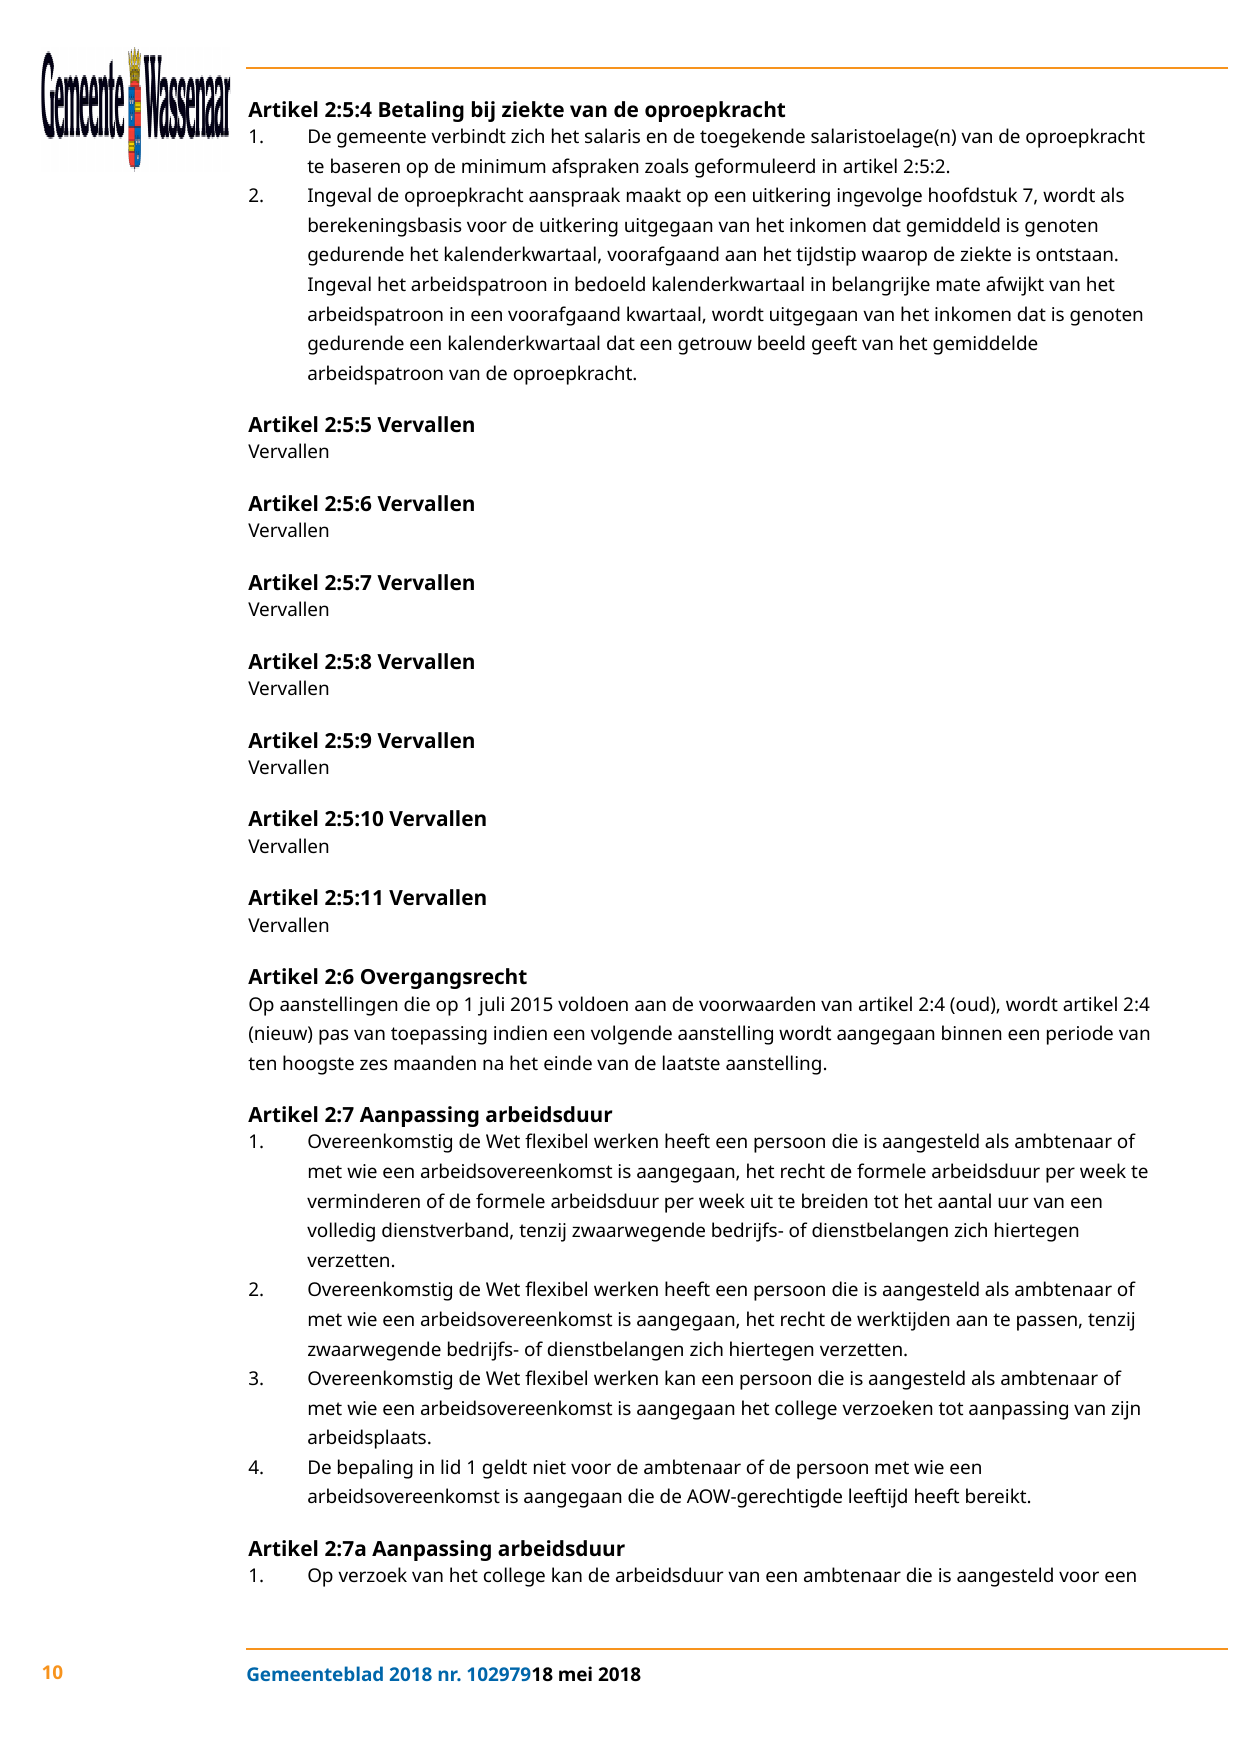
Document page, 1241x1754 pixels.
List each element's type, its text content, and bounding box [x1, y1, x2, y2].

text Vervallen [248, 439, 1152, 464]
picture [41, 47, 231, 172]
list Overeenkomstig de Wet flexibel werken heeft een persoon die is aangesteld als ambtenaar of met wie een arbeidsovereenkomst is aangegaan, het recht de formele arbeidsduur per week te verminderen of de formele arbeidsduur per week uit te breiden tot het aantal uur van een volledig dienstverband, tenzij zwaarwegende bedrijfs- of dienstbelangen zich hiertegen verzetten. [248, 1129, 1152, 1273]
text Artikel 2:5:7 Vervallen [248, 568, 1152, 596]
text Vervallen [248, 833, 1152, 859]
list De gemeente verbindt zich het salaris en de toegekende salaristoelage(n) van de oproepkracht te baseren op de minimum afspraken zoals geformuleerd in artikel 2:5:2. [248, 123, 1152, 178]
text Vervallen [248, 596, 1152, 622]
text Vervallen [248, 754, 1152, 780]
text Artikel 2:6 Overgangsrecht [248, 962, 1152, 991]
list Op verzoek van het college kan de arbeidsduur van een ambtenaar die is aangesteld voor een [248, 1563, 1152, 1588]
text Artikel 2:5:9 Vervallen [248, 726, 1152, 754]
text Vervallen [248, 518, 1152, 543]
text Artikel 2:7a Aanpassing arbeidsduur [248, 1534, 1152, 1563]
list Ingeval de oproepkracht aanspraak maakt op een uitkering ingevolge hoofdstuk 7, wordt als berekeningsbasis voor de uitkering uitgegaan van het inkomen dat gemiddeld is genoten gedurende het kalenderkwartaal, voorafgaand aan het tijdstip waarop de ziekte is ontstaan. Ingeval het arbeidspatroon in bedoeld kalenderkwartaal in belangrijke mate afwijkt van het arbeidspatroon in een voorafgaand kwartaal, wordt uitgegaan van het inkomen dat is genoten gedurende een kalenderkwartaal dat een getrouw beeld geeft van het gemiddelde arbeidspatroon van de oproepkracht. [248, 182, 1152, 386]
text Artikel 2:5:6 Vervallen [248, 489, 1152, 518]
text Artikel 2:5:10 Vervallen [248, 804, 1152, 833]
list Overeenkomstig de Wet flexibel werken heeft een persoon die is aangesteld als ambtenaar of met wie een arbeidsovereenkomst is aangegaan, het recht de werktijden aan te passen, tenzij zwaarwegende bedrijfs- of dienstbelangen zich hiertegen verzetten. [248, 1277, 1152, 1362]
text Artikel 2:7 Aanpassing arbeidsduur [248, 1100, 1152, 1129]
text Op aanstellingen die op 1 juli 2015 voldoen aan de voorwaarden van artikel 2:4 (oud), wordt artikel 2:4 (nieuw) pas van toepassing indien een volgende aanstelling wordt aangegaan binnen een periode van ten hoogste zes maanden na het einde van de laatste aanstelling. [248, 991, 1152, 1076]
text Artikel 2:5:11 Vervallen [248, 883, 1152, 912]
text Artikel 2:5:4 Betaling bij ziekte van de oproepkracht [248, 95, 1152, 123]
text Vervallen [248, 675, 1152, 701]
text Vervallen [248, 912, 1152, 938]
text Artikel 2:5:5 Vervallen [248, 410, 1152, 439]
list De bepaling in lid 1 geldt niet voor de ambtenaar of de persoon met wie een arbeidsovereenkomst is aangegaan die de AOW-gerechtigde leeftijd heeft bereikt. [248, 1454, 1152, 1509]
text Artikel 2:5:8 Vervallen [248, 647, 1152, 675]
list Overeenkomstig de Wet flexibel werken kan een persoon die is aangesteld als ambtenaar of met wie een arbeidsovereenkomst is aangegaan het college verzoeken tot aanpassing van zijn arbeidsplaats. [248, 1365, 1152, 1450]
